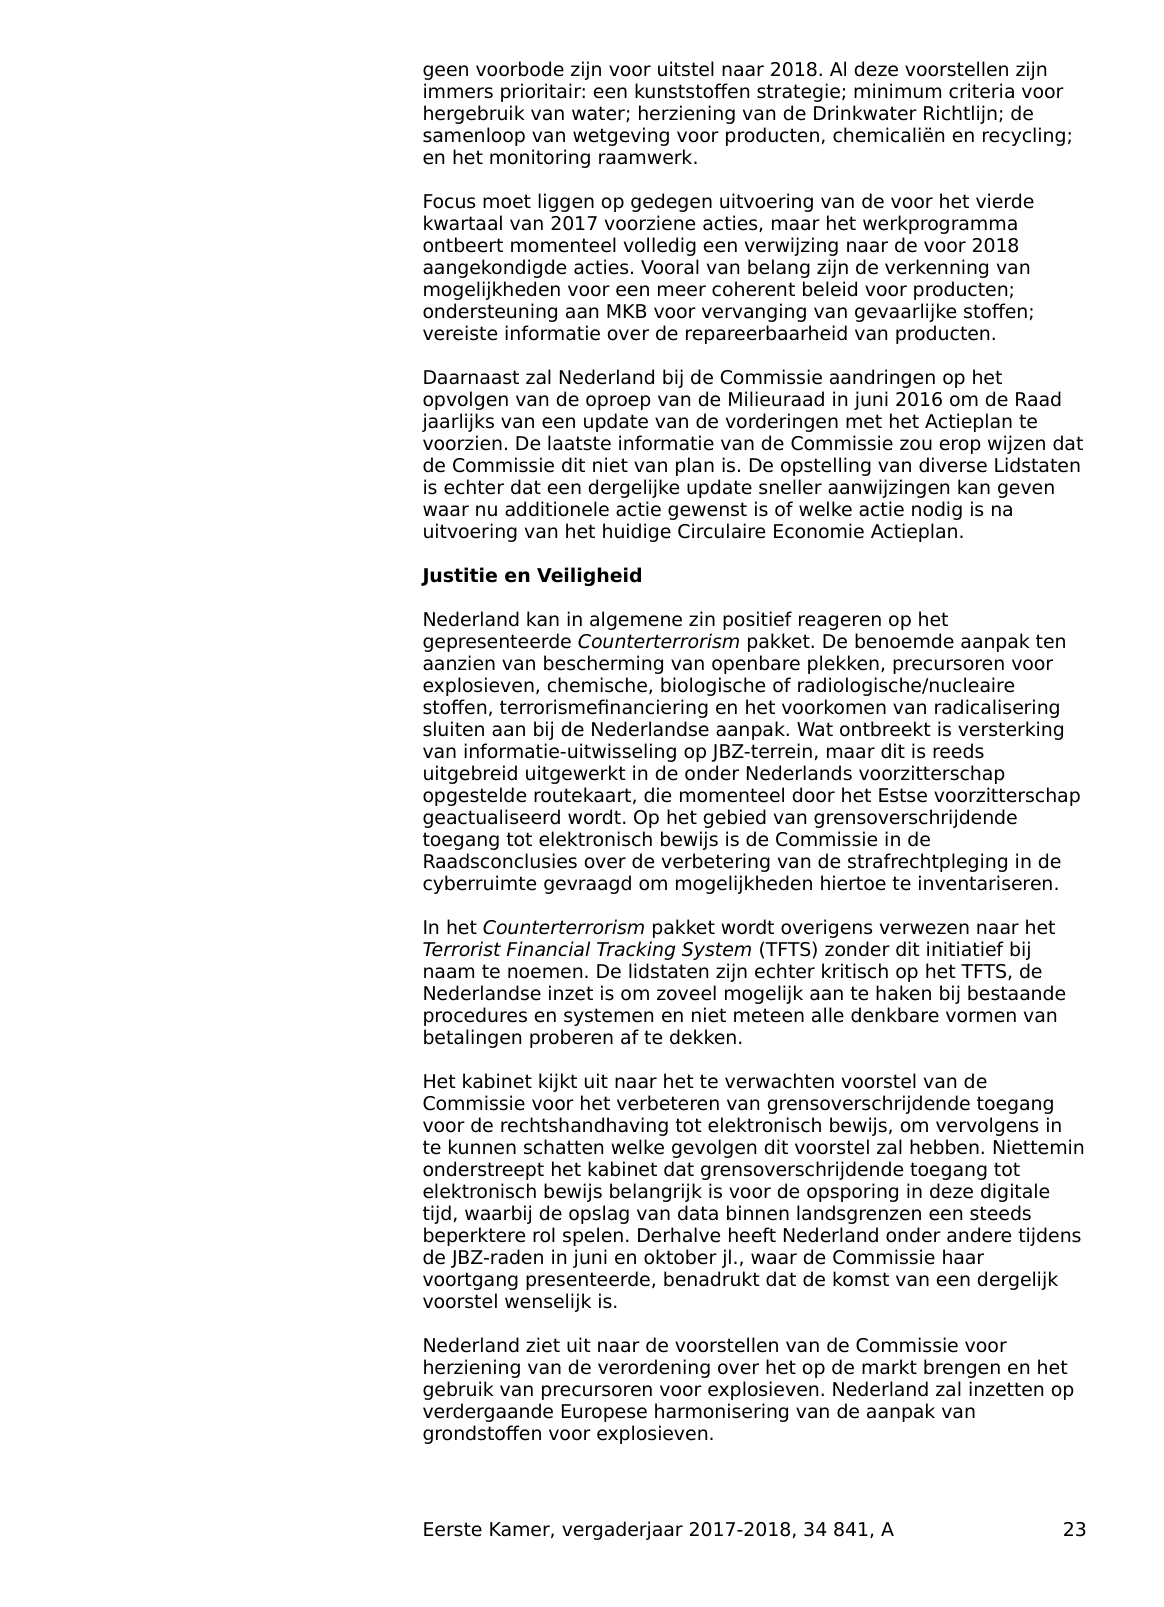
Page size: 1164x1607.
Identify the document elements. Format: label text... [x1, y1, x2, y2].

text Daarnaast zal Nederland bij de Commissie aandringen op het opvolgen van de oproep van de Milieuraad in juni 2016 om de Raad jaarlijks van een update van de vorderingen met het Actieplan te voorzien. De laatste informatie van de Commissie zou erop wijzen dat de Commissie dit niet van plan is. De opstelling van diverse Lidstaten is echter dat een dergelijke update sneller aanwijzingen kan geven waar nu additionele actie gewenst is of welke actie nodig is na uitvoering van het huidige Circulaire Economie Actieplan. [422, 367, 1087, 543]
subtitle Justitie en Veiligheid [422, 565, 1087, 587]
text Nederland ziet uit naar de voorstellen van de Commissie voor herziening van de verordening over het op de markt brengen en het gebruik van precursoren voor explosieven. Nederland zal inzetten op verdergaande Europese harmonisering van de aanpak van grondstoffen voor explosieven. [422, 1335, 1087, 1445]
text Focus moet liggen op gedegen uitvoering van de voor het vierde kwartaal van 2017 voorziene acties, maar het werkprogramma ontbeert momenteel volledig een verwijzing naar de voor 2018 aangekondigde acties. Vooral van belang zijn de verkenning van mogelijkheden voor een meer coherent beleid voor producten; ondersteuning aan MKB voor vervanging van gevaarlijke stoffen; vereiste informatie over de repareerbaarheid van producten. [422, 191, 1087, 345]
text Nederland kan in algemene zin positief reageren op het gepresenteerde Counterterrorism pakket. De benoemde aanpak ten aanzien van bescherming van openbare plekken, precursoren voor explosieven, chemische, biologische of radiologische/nucleaire stoffen, terrorismefinanciering en het voorkomen van radicalisering sluiten aan bij de Nederlandse aanpak. Wat ontbreekt is versterking van informatie-uitwisseling op JBZ-terrein, maar dit is reeds uitgebreid uitgewerkt in de onder Nederlands voorzitterschap opgestelde routekaart, die momenteel door het Estse voorzitterschap geactualiseerd wordt. Op het gebied van grensoverschrijdende toegang tot elektronisch bewijs is de Commissie in de Raadsconclusies over de verbetering van de strafrechtpleging in de cyberruimte gevraagd om mogelijkheden hiertoe te inventariseren. [422, 609, 1087, 895]
text geen voorbode zijn voor uitstel naar 2018. Al deze voorstellen zijn immers prioritair: een kunststoffen strategie; minimum criteria voor hergebruik van water; herziening van de Drinkwater Richtlijn; de samenloop van wetgeving voor producten, chemicaliën en recycling; en het monitoring raamwerk. [422, 59, 1087, 169]
text In het Counterterrorism pakket wordt overigens verwezen naar het Terrorist Financial Tracking System (TFTS) zonder dit initiatief bij naam te noemen. De lidstaten zijn echter kritisch op het TFTS, de Nederlandse inzet is om zoveel mogelijk aan te haken bij bestaande procedures en systemen en niet meteen alle denkbare vormen van betalingen proberen af te dekken. [422, 917, 1087, 1049]
text Het kabinet kijkt uit naar het te verwachten voorstel van de Commissie voor het verbeteren van grensoverschrijdende toegang voor de rechtshandhaving tot elektronisch bewijs, om vervolgens in te kunnen schatten welke gevolgen dit voorstel zal hebben. Niettemin onderstreept het kabinet dat grensoverschrijdende toegang tot elektronisch bewijs belangrijk is voor de opsporing in deze digitale tijd, waarbij de opslag van data binnen landsgrenzen een steeds beperktere rol spelen. Derhalve heeft Nederland onder andere tijdens de JBZ-raden in juni en oktober jl., waar de Commissie haar voortgang presenteerde, benadrukt dat de komst van een dergelijk voorstel wenselijk is. [422, 1071, 1087, 1313]
